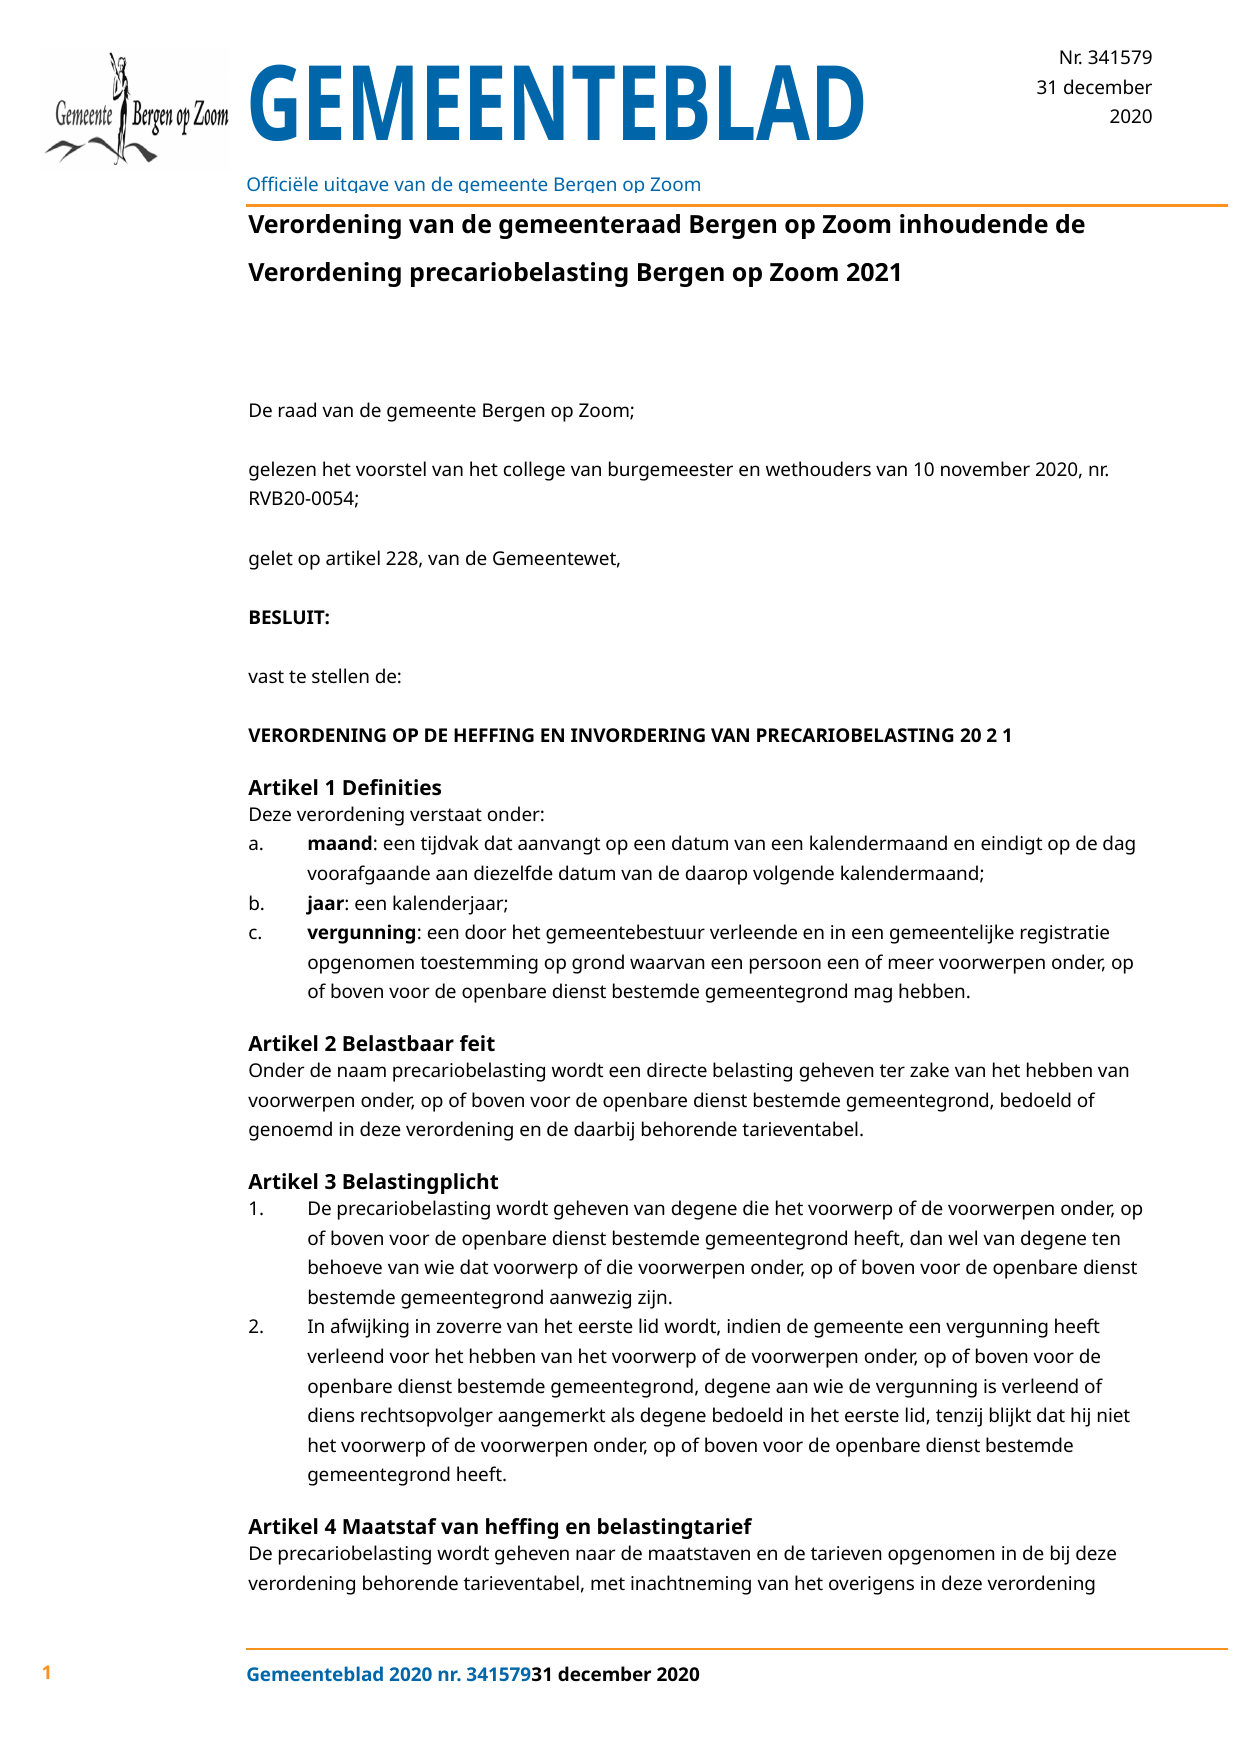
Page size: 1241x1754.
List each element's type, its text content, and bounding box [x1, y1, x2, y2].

list maand: een tijdvak dat aanvangt op een datum van een kalendermaand en eindigt op de dag voorafgaande aan diezelfde datum van de daarop volgende kalendermaand; [248, 831, 1152, 886]
text Onder de naam precariobelasting wordt een directe belasting geheven ter zake van het hebben van voorwerpen onder, op of boven voor de openbare dienst bestemde gemeentegrond, bedoeld of genoemd in deze verordening en de daarbij behorende tarieventabel. [248, 1057, 1152, 1142]
list jaar: een kalenderjaar; [248, 890, 1152, 916]
list vergunning: een door het gemeentebestuur verleende en in een gemeentelijke registratie opgenomen toestemming op grond waarvan een persoon een of meer voorwerpen onder, op of boven voor de openbare dienst bestemde gemeentegrond mag hebben. [248, 919, 1152, 1004]
text gelezen het voorstel van het college van burgemeester en wethouders van 10 november 2020, nr. RVB20-0054; [248, 456, 1152, 511]
text De precariobelasting wordt geheven naar de maatstaven en de tarieven opgenomen in de bij deze verordening behorende tarieventabel, met inachtneming van het overigens in deze verordening [248, 1541, 1152, 1596]
text Artikel 3 Belastingplicht [248, 1167, 1152, 1195]
text VERORDENING OP DE HEFFING EN INVORDERING VAN PRECARIOBELASTING 20 2 1 [248, 722, 1152, 748]
list In afwijking in zoverre van het eerste lid wordt, indien de gemeente een vergunning heeft verleend voor het hebben van het voorwerp of de voorwerpen onder, op of boven voor de openbare dienst bestemde gemeentegrond, degene aan wie de vergunning is verleend of diens rechtsopvolger aangemerkt als degene bedoeld in het eerste lid, tenzij blijkt dat hij niet het voorwerp of de voorwerpen onder, op of boven voor de openbare dienst bestemde gemeentegrond heeft. [248, 1314, 1152, 1487]
text vast te stellen de: [248, 663, 1152, 689]
text Artikel 4 Maatstaf van heffing en belastingtarief [248, 1512, 1152, 1541]
text BESLUIT: [248, 604, 1152, 629]
list De precariobelasting wordt geheven van degene die het voorwerp of de voorwerpen onder, op of boven voor de openbare dienst bestemde gemeentegrond heeft, dan wel van degene ten behoeve van wie dat voorwerp of die voorwerpen onder, op of boven voor de openbare dienst bestemde gemeentegrond aanwezig zijn. [248, 1195, 1152, 1310]
picture [41, 47, 231, 172]
text gelet op artikel 228, van de Gemeentewet, [248, 545, 1152, 570]
text Verordening van de gemeenteraad Bergen op Zoom inhoudende de Verordening precariobelasting Bergen op Zoom 2021 [248, 207, 1152, 288]
text Artikel 1 Definities [248, 773, 1152, 801]
text Deze verordening verstaat onder: [248, 801, 1152, 827]
text De raad van de gemeente Bergen op Zoom; [248, 397, 1152, 422]
text Artikel 2 Belastbaar feit [248, 1029, 1152, 1057]
